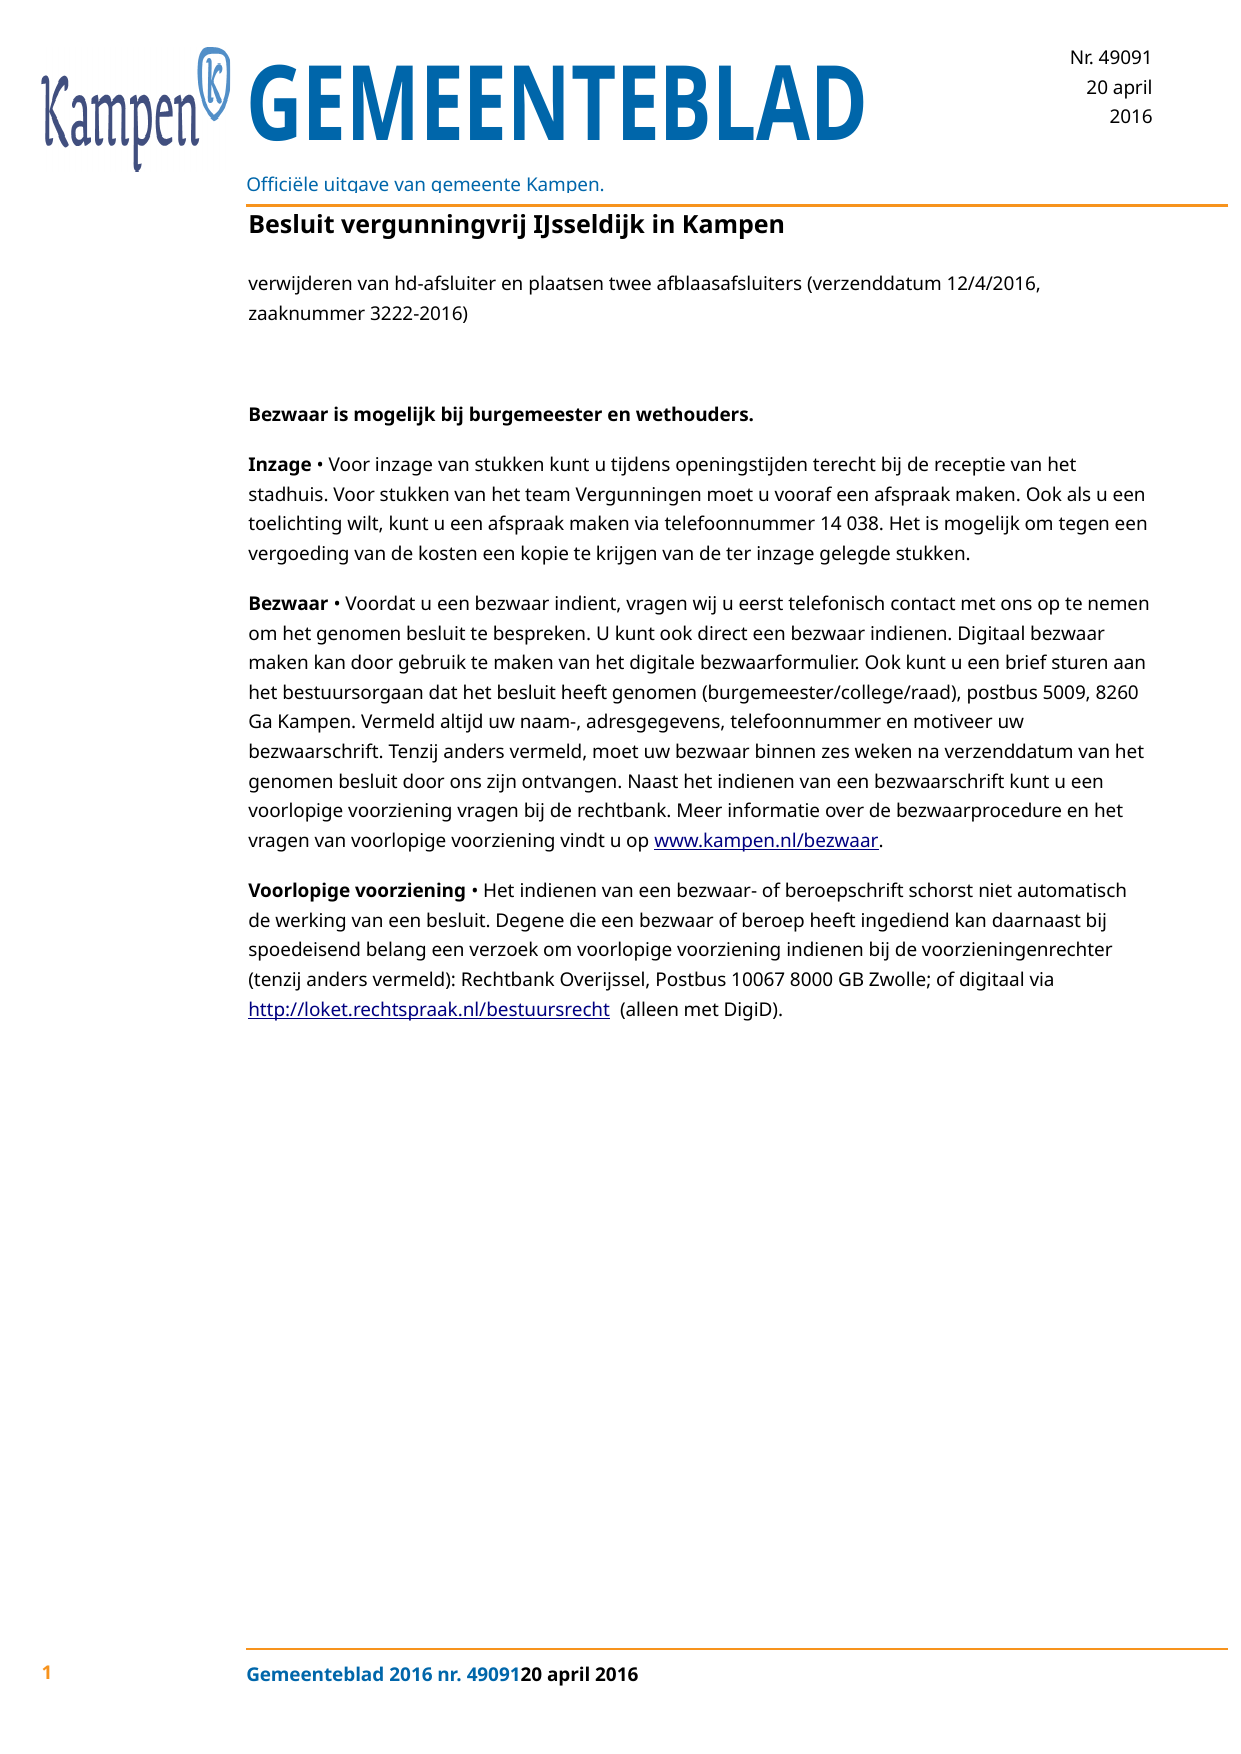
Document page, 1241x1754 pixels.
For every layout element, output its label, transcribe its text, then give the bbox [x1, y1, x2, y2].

text Voorlopige voorziening • Het indienen van een bezwaar- of beroepschrift schorst niet automatisch de werking van een besluit. Degene die een bezwaar of beroep heeft ingediend kan daarnaast bij spoedeisend belang een verzoek om voorlopige voorziening indienen bij de voorzieningenrechter (tenzij anders vermeld): Rechtbank Overijssel, Postbus 10067 8000 GB Zwolle; of digitaal via http://loket.rechtspraak.nl/bestuursrecht (alleen met DigiD). [248, 877, 1152, 1021]
text Bezwaar is mogelijk bij burgemeester en wethouders. [248, 401, 1152, 426]
text verwijderen van hd-afsluiter en plaatsen twee afblaasafsluiters (verzenddatum 12/4/2016, zaaknummer 3222-2016) [248, 270, 1152, 326]
picture [41, 47, 231, 172]
text Bezwaar • Voordat u een bezwaar indient, vragen wij u eerst telefonisch contact met ons op te nemen om het genomen besluit te bespreken. U kunt ook direct een bezwaar indienen. Digitaal bezwaar maken kan door gebruik te maken van het digitale bezwaarformulier. Ook kunt u een brief sturen aan het bestuursorgaan dat het besluit heeft genomen (burgemeester/college/raad), postbus 5009, 8260 Ga Kampen. Vermeld altijd uw naam-, adresgegevens, telefoonnummer en motiveer uw bezwaarschrift. Tenzij anders vermeld, moet uw bezwaar binnen zes weken na verzenddatum van het genomen besluit door ons zijn ontvangen. Naast het indienen van een bezwaarschrift kunt u een voorlopige voorziening vragen bij de rechtbank. Meer informatie over de bezwaarprocedure en het vragen van voorlopige voorziening vindt u op www.kampen.nl/bezwaar. [248, 590, 1152, 853]
text Inzage • Voor inzage van stukken kunt u tijdens openingstijden terecht bij de receptie van het stadhuis. Voor stukken van het team Vergunningen moet u vooraf een afspraak maken. Ook als u een toelichting wilt, kunt u een afspraak maken via telefoonnummer 14 038. Het is mogelijk om tegen een vergoeding van de kosten een kopie te krijgen van de ter inzage gelegde stukken. [248, 451, 1152, 566]
text Besluit vergunningvrij IJsseldijk in Kampen [248, 207, 1152, 241]
